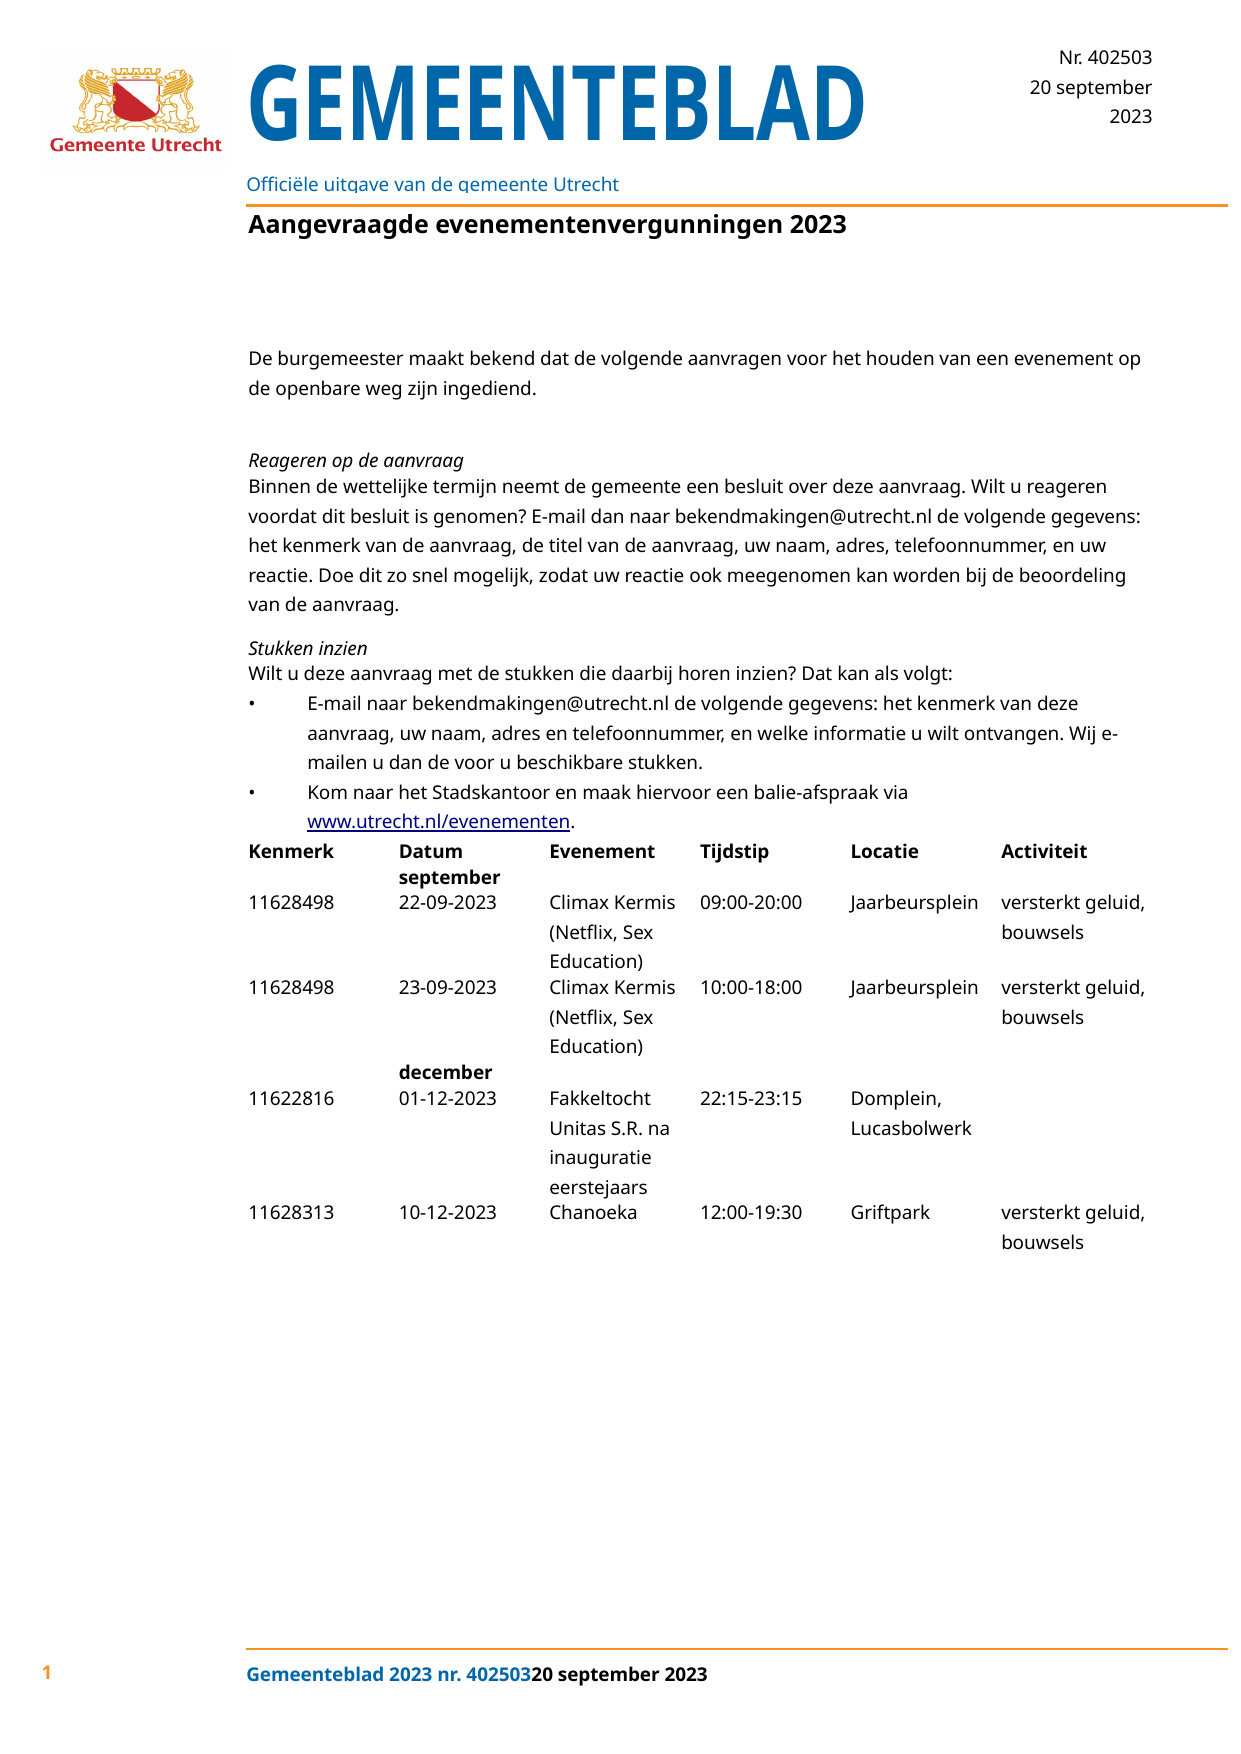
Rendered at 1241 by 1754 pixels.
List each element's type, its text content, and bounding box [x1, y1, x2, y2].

text Reageren op de aanvraag [248, 448, 1152, 473]
table_cell december [399, 1059, 549, 1085]
table_cell [1001, 864, 1152, 889]
table_header Kenmerk [248, 838, 398, 864]
table_cell 10:00-18:00 [700, 975, 850, 1059]
table_cell [700, 1059, 850, 1085]
table_cell 12:00-19:30 [700, 1200, 850, 1255]
list E-mail naar bekendmakingen@utrecht.nl de volgende gegevens: het kenmerk van deze aanvraag, uw naam, adres en telefoonnummer, en welke informatie u wilt ontvangen. Wij e-mailen u dan de voor u beschikbare stukken. [248, 690, 1152, 775]
table_header Evenement [549, 838, 700, 864]
text Aangevraagde evenementenvergunningen 2023 [248, 207, 1152, 241]
table_cell versterkt geluid, bouwsels [1001, 890, 1152, 974]
table_cell Climax Kermis (Netflix, Sex Education) [549, 890, 700, 974]
table_cell Domplein, Lucasbolwerk [850, 1085, 1001, 1199]
table_cell [1001, 1085, 1152, 1199]
table_cell [700, 864, 850, 889]
table_cell 09:00-20:00 [700, 890, 850, 974]
table_header Activiteit [1001, 838, 1152, 864]
table_cell 22:15-23:15 [700, 1085, 850, 1199]
table_cell [248, 1059, 398, 1085]
table_cell Climax Kermis (Netflix, Sex Education) [549, 975, 700, 1059]
table_cell 10-12-2023 [399, 1200, 549, 1255]
table_cell [1001, 1059, 1152, 1085]
table_cell 11622816 [248, 1085, 398, 1199]
table_header Tijdstip [700, 838, 850, 864]
table_cell Chanoeka [549, 1200, 700, 1255]
table_cell [248, 864, 398, 889]
table_cell versterkt geluid, bouwsels [1001, 1200, 1152, 1255]
table_cell 23-09-2023 [399, 975, 549, 1059]
table_cell 22-09-2023 [399, 890, 549, 974]
table_cell 11628498 [248, 975, 398, 1059]
text Binnen de wettelijke termijn neemt de gemeente een besluit over deze aanvraag. Wilt u reageren voordat dit besluit is genomen? E-mail dan naar bekendmakingen@utrecht.nl de volgende gegevens: het kenmerk van de aanvraag, de titel van de aanvraag, uw naam, adres, telefoonnummer, en uw reactie. Doe dit zo snel mogelijk, zodat uw reactie ook meegenomen kan worden bij de beoordeling van de aanvraag. [248, 473, 1152, 617]
table_cell [549, 1059, 700, 1085]
table_cell Fakkeltocht Unitas S.R. na inauguratie eerstejaars [549, 1085, 700, 1199]
table_cell Jaarbeursplein [850, 890, 1001, 974]
table_cell september [399, 864, 549, 889]
table_header Locatie [850, 838, 1001, 864]
list Kom naar het Stadskantoor en maak hiervoor een balie-afspraak via www.utrecht.nl/evenementen. [248, 779, 1152, 834]
text Stukken inzien [248, 635, 1152, 661]
table_cell 01-12-2023 [399, 1085, 549, 1199]
table_cell Jaarbeursplein [850, 975, 1001, 1059]
picture [41, 47, 231, 172]
text Wilt u deze aanvraag met de stukken die daarbij horen inzien? Dat kan als volgt: [248, 661, 1152, 686]
text De burgemeester maakt bekend dat de volgende aanvragen voor het houden van een evenement op de openbare weg zijn ingediend. [248, 345, 1152, 401]
table_cell [850, 1059, 1001, 1085]
table_cell 11628313 [248, 1200, 398, 1255]
table_header Datum [399, 838, 549, 864]
table_cell Griftpark [850, 1200, 1001, 1255]
table_cell versterkt geluid, bouwsels [1001, 975, 1152, 1059]
table_cell 11628498 [248, 890, 398, 974]
table_cell [549, 864, 700, 889]
table_cell [850, 864, 1001, 889]
